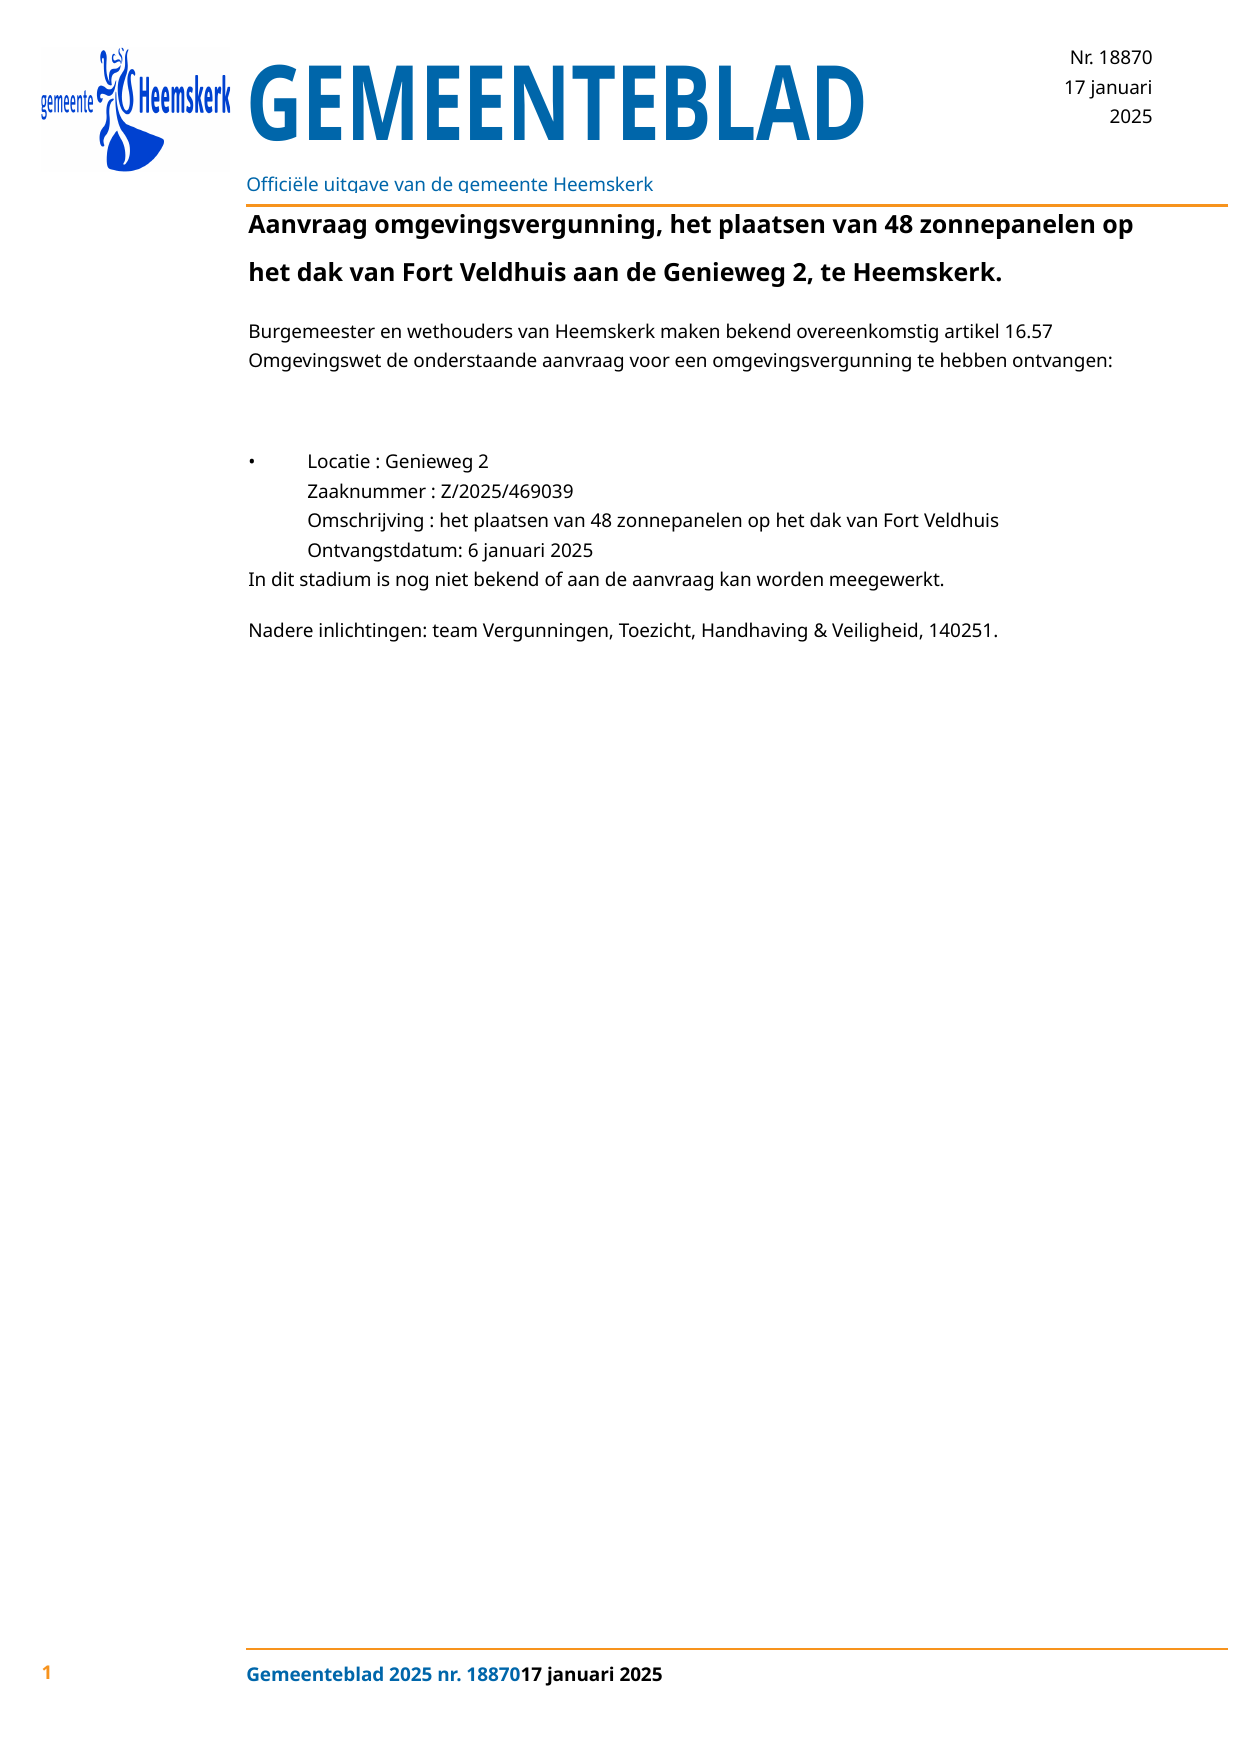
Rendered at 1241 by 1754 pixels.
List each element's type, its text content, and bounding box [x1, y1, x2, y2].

list Zaaknummer : Z/2025/469039 [248, 478, 1152, 504]
list Omschrijving : het plaatsen van 48 zonnepanelen op het dak van Fort Veldhuis [248, 507, 1152, 533]
text Aanvraag omgevingsvergunning, het plaatsen van 48 zonnepanelen op het dak van Fort Veldhuis aan de Genieweg 2, te Heemskerk. [248, 207, 1152, 288]
picture [41, 47, 231, 172]
text Nadere inlichtingen: team Vergunningen, Toezicht, Handhaving & Veiligheid, 140251. [248, 617, 1152, 643]
list Ontvangstdatum: 6 januari 2025 [248, 537, 1152, 563]
text Burgemeester en wethouders van Heemskerk maken bekend overeenkomstig artikel 16.57 Omgevingswet de onderstaande aanvraag voor een omgevingsvergunning te hebben ontvangen: [248, 318, 1152, 373]
text In dit stadium is nog niet bekend of aan de aanvraag kan worden meegewerkt. [248, 567, 1152, 592]
list Locatie : Genieweg 2 [248, 448, 1152, 474]
